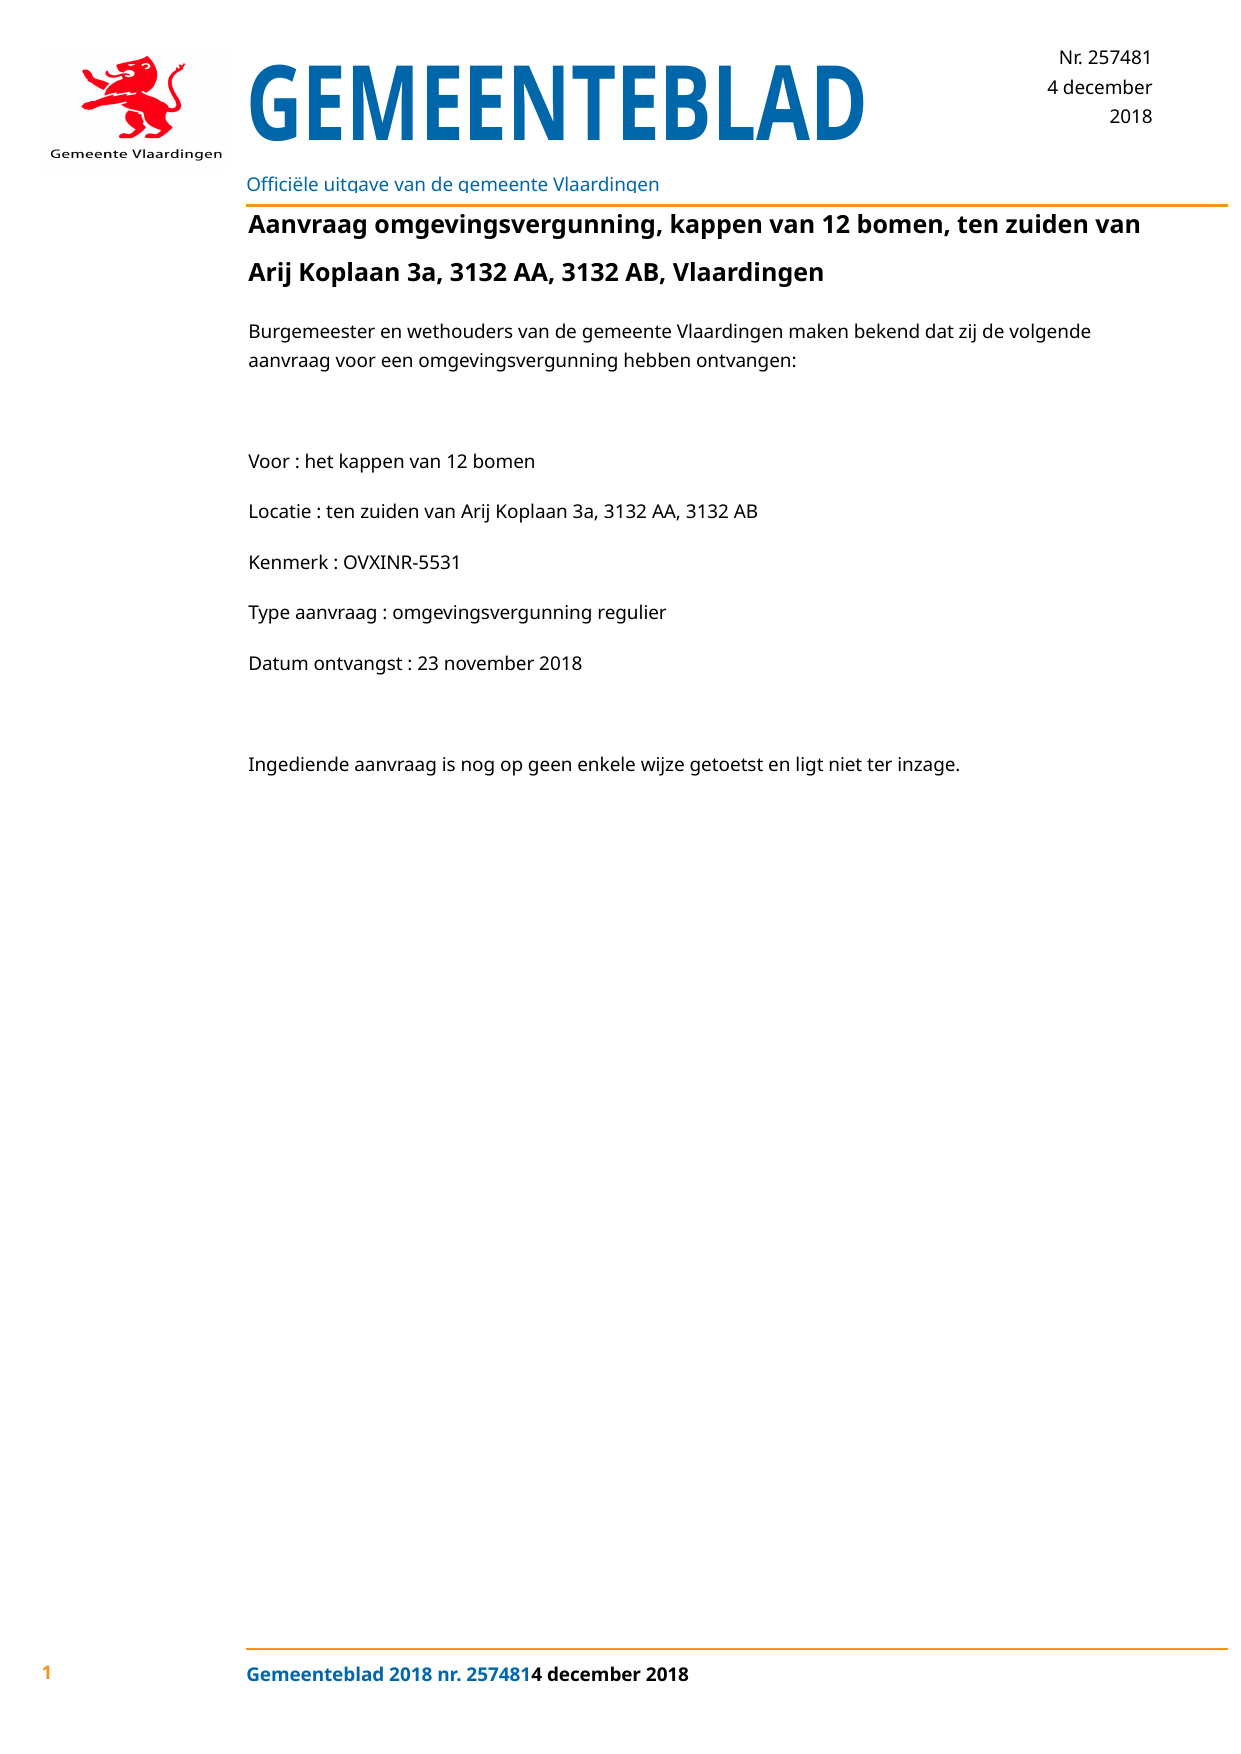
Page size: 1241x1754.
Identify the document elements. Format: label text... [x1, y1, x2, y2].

text Voor : het kappen van 12 bomen [248, 448, 1152, 474]
text Ingediende aanvraag is nog op geen enkele wijze getoetst en ligt niet ter inzage. [248, 751, 1152, 777]
text Aanvraag omgevingsvergunning, kappen van 12 bomen, ten zuiden van Arij Koplaan 3a, 3132 AA, 3132 AB, Vlaardingen [248, 207, 1152, 288]
text Type aanvraag : omgevingsvergunning regulier [248, 599, 1152, 625]
text Locatie : ten zuiden van Arij Koplaan 3a, 3132 AA, 3132 AB [248, 499, 1152, 524]
picture [41, 47, 231, 172]
text Datum ontvangst : 23 november 2018 [248, 650, 1152, 676]
text Kenmerk : OVXINR-5531 [248, 549, 1152, 575]
text Burgemeester en wethouders van de gemeente Vlaardingen maken bekend dat zij de volgende aanvraag voor een omgevingsvergunning hebben ontvangen: [248, 318, 1152, 373]
